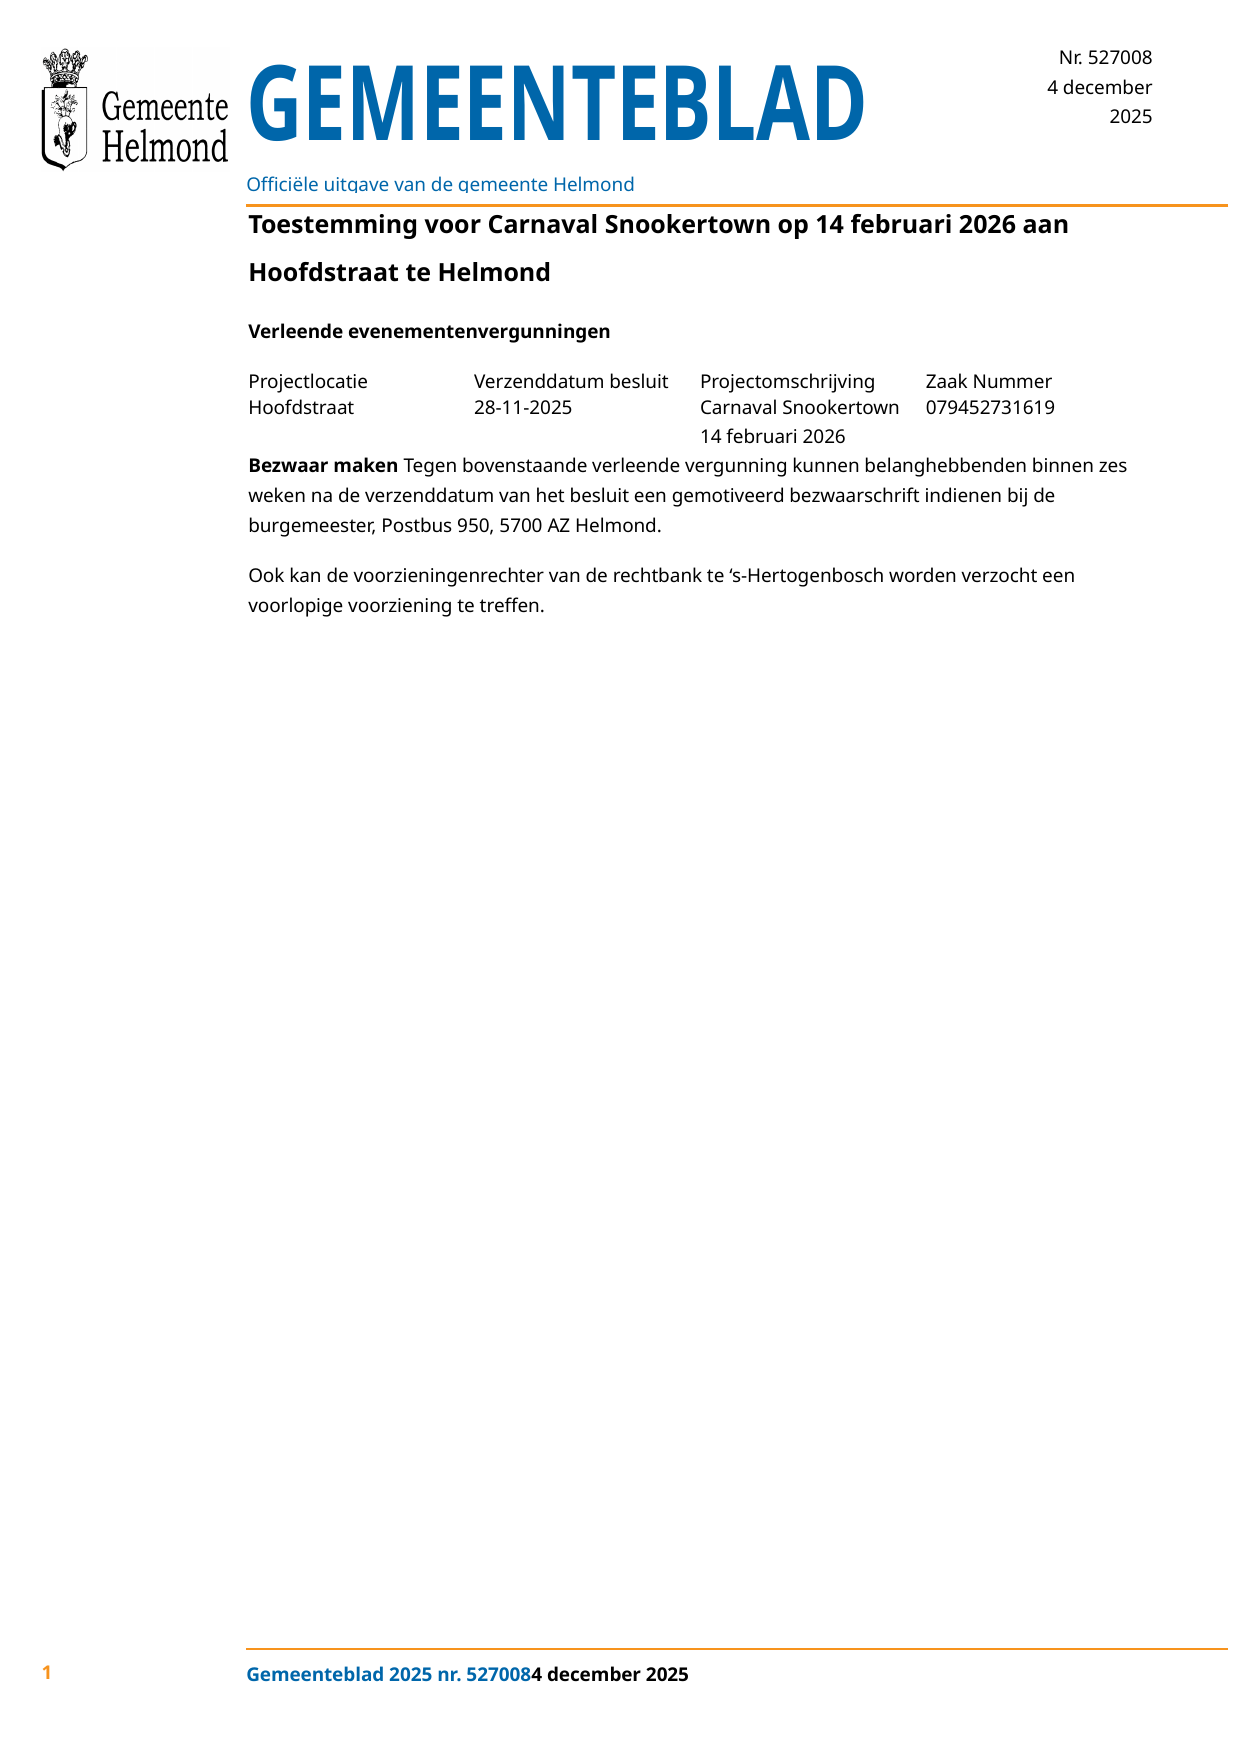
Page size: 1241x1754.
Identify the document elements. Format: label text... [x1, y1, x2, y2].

table_header Projectomschrijving [700, 369, 926, 394]
table_cell Carnaval Snookertown 14 februari 2026 [700, 394, 926, 449]
text Bezwaar maken Tegen bovenstaande verleende vergunning kunnen belanghebbenden binnen zes weken na de verzenddatum van het besluit een gemotiveerd bezwaarschrift indienen bij de burgemeester, Postbus 950, 5700 AZ Helmond. [248, 453, 1152, 538]
text Ook kan de voorzieningenrechter van de rechtbank te ‘s-Hertogenbosch worden verzocht een voorlopige voorziening te treffen. [248, 562, 1152, 618]
table_header Projectlocatie [248, 369, 474, 394]
table_cell 28-11-2025 [474, 394, 700, 449]
table_cell 079452731619 [926, 394, 1152, 449]
text Verleende evenementenvergunningen [248, 318, 1152, 344]
text Toestemming voor Carnaval Snookertown op 14 februari 2026 aan Hoofdstraat te Helmond [248, 207, 1152, 288]
table_header Zaak Nummer [926, 369, 1152, 394]
table_header Verzenddatum besluit [474, 369, 700, 394]
picture [41, 47, 231, 172]
table_cell Hoofdstraat [248, 394, 474, 449]
